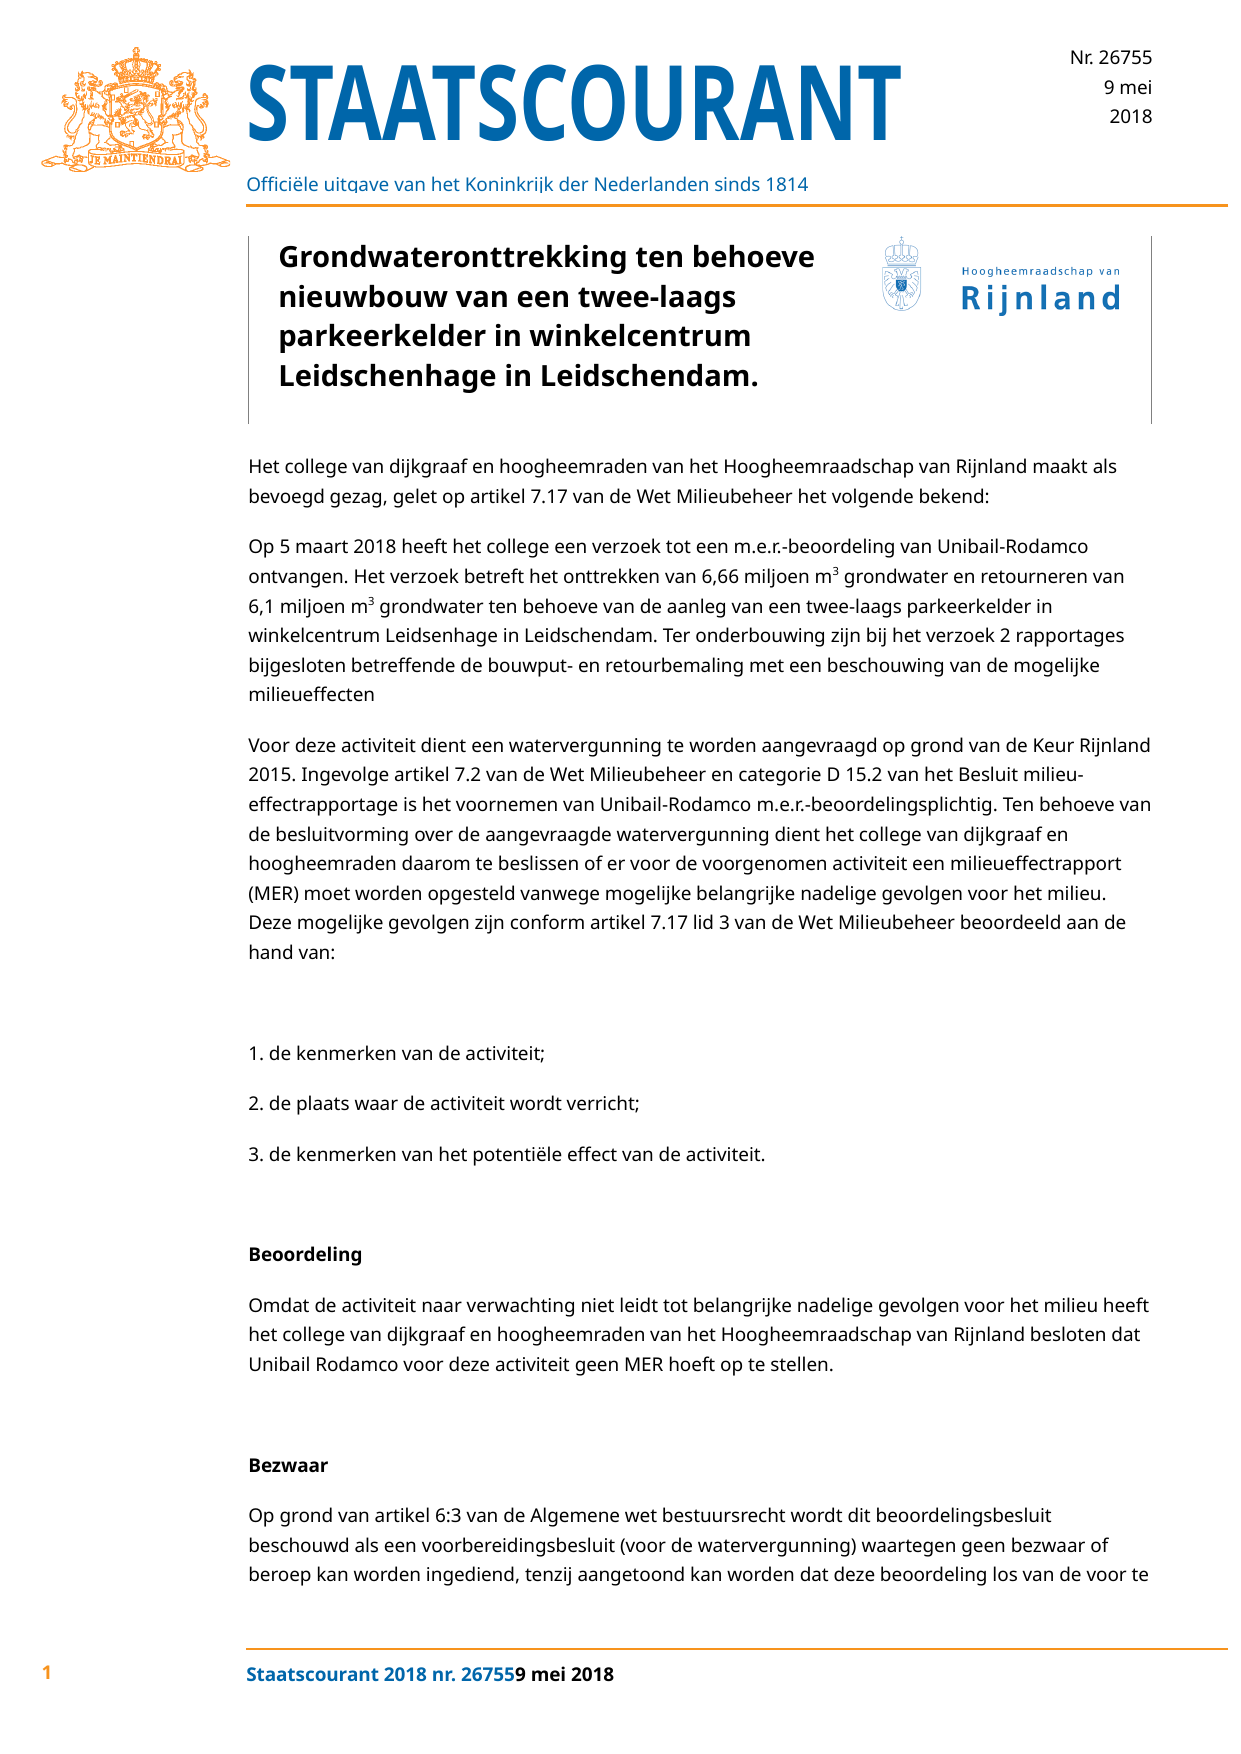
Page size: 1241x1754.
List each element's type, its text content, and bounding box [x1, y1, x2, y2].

text Op grond van artikel 6:3 van de Algemene wet bestuursrecht wordt dit beoordelingsbesluit beschouwd als een voorbereidingsbesluit (voor de watervergunning) waartegen geen bezwaar of beroep kan worden ingediend, tenzij aangetoond kan worden dat deze beoordeling los van de voor te [248, 1502, 1152, 1587]
text Bezwaar [248, 1452, 1152, 1478]
text Omdat de activiteit naar verwachting niet leidt tot belangrijke nadelige gevolgen voor het milieu heeft het college van dijkgraaf en hoogheemraden van het Hoogheemraadschap van Rijnland besloten dat Unibail Rodamco voor deze activiteit geen MER hoeft op te stellen. [248, 1292, 1152, 1377]
picture [41, 47, 231, 172]
text 1. de kenmerken van de activiteit; [248, 1040, 1152, 1066]
table_header [850, 236, 1151, 424]
text Beoordeling [248, 1242, 1152, 1267]
table_header Grondwateronttrekking ten behoeve nieuwbouw van een twee-laags parkeerkelder in winkelcentrum Leidschenhage in Leidschendam. [249, 236, 850, 424]
picture [882, 236, 1119, 316]
text 3. de kenmerken van het potentiële effect van de activiteit. [248, 1141, 1152, 1166]
text 2. de plaats waar de activiteit wordt verricht; [248, 1090, 1152, 1116]
text Op 5 maart 2018 heeft het college een verzoek tot een m.e.r.-beoordeling van Unibail-Rodamco ontvangen. Het verzoek betreft het onttrekken van 6,66 miljoen m3 grondwater en retourneren van 6,1 miljoen m3 grondwater ten behoeve van de aanleg van een twee-laags parkeerkelder in winkelcentrum Leidsenhage in Leidschendam. Ter onderbouwing zijn bij het verzoek 2 rapportages bijgesloten betreffende de bouwput- en retourbemaling met een beschouwing van de mogelijke milieueffecten [248, 534, 1152, 707]
text Voor deze activiteit dient een watervergunning te worden aangevraagd op grond van de Keur Rijnland 2015. Ingevolge artikel 7.2 van de Wet Milieubeheer en categorie D 15.2 van het Besluit milieu-effectrapportage is het voornemen van Unibail-Rodamco m.e.r.-beoordelingsplichtig. Ten behoeve van de besluitvorming over de aangevraagde watervergunning dient het college van dijkgraaf en hoogheemraden daarom te beslissen of er voor de voorgenomen activiteit een milieueffectrapport (MER) moet worden opgesteld vanwege mogelijke belangrijke nadelige gevolgen voor het milieu. Deze mogelijke gevolgen zijn conform artikel 7.17 lid 3 van de Wet Milieubeheer beoordeeld aan de hand van: [248, 732, 1152, 965]
text Het college van dijkgraaf en hoogheemraden van het Hoogheemraadschap van Rijnland maakt als bevoegd gezag, gelet op artikel 7.17 van de Wet Milieubeheer het volgende bekend: [248, 454, 1152, 509]
